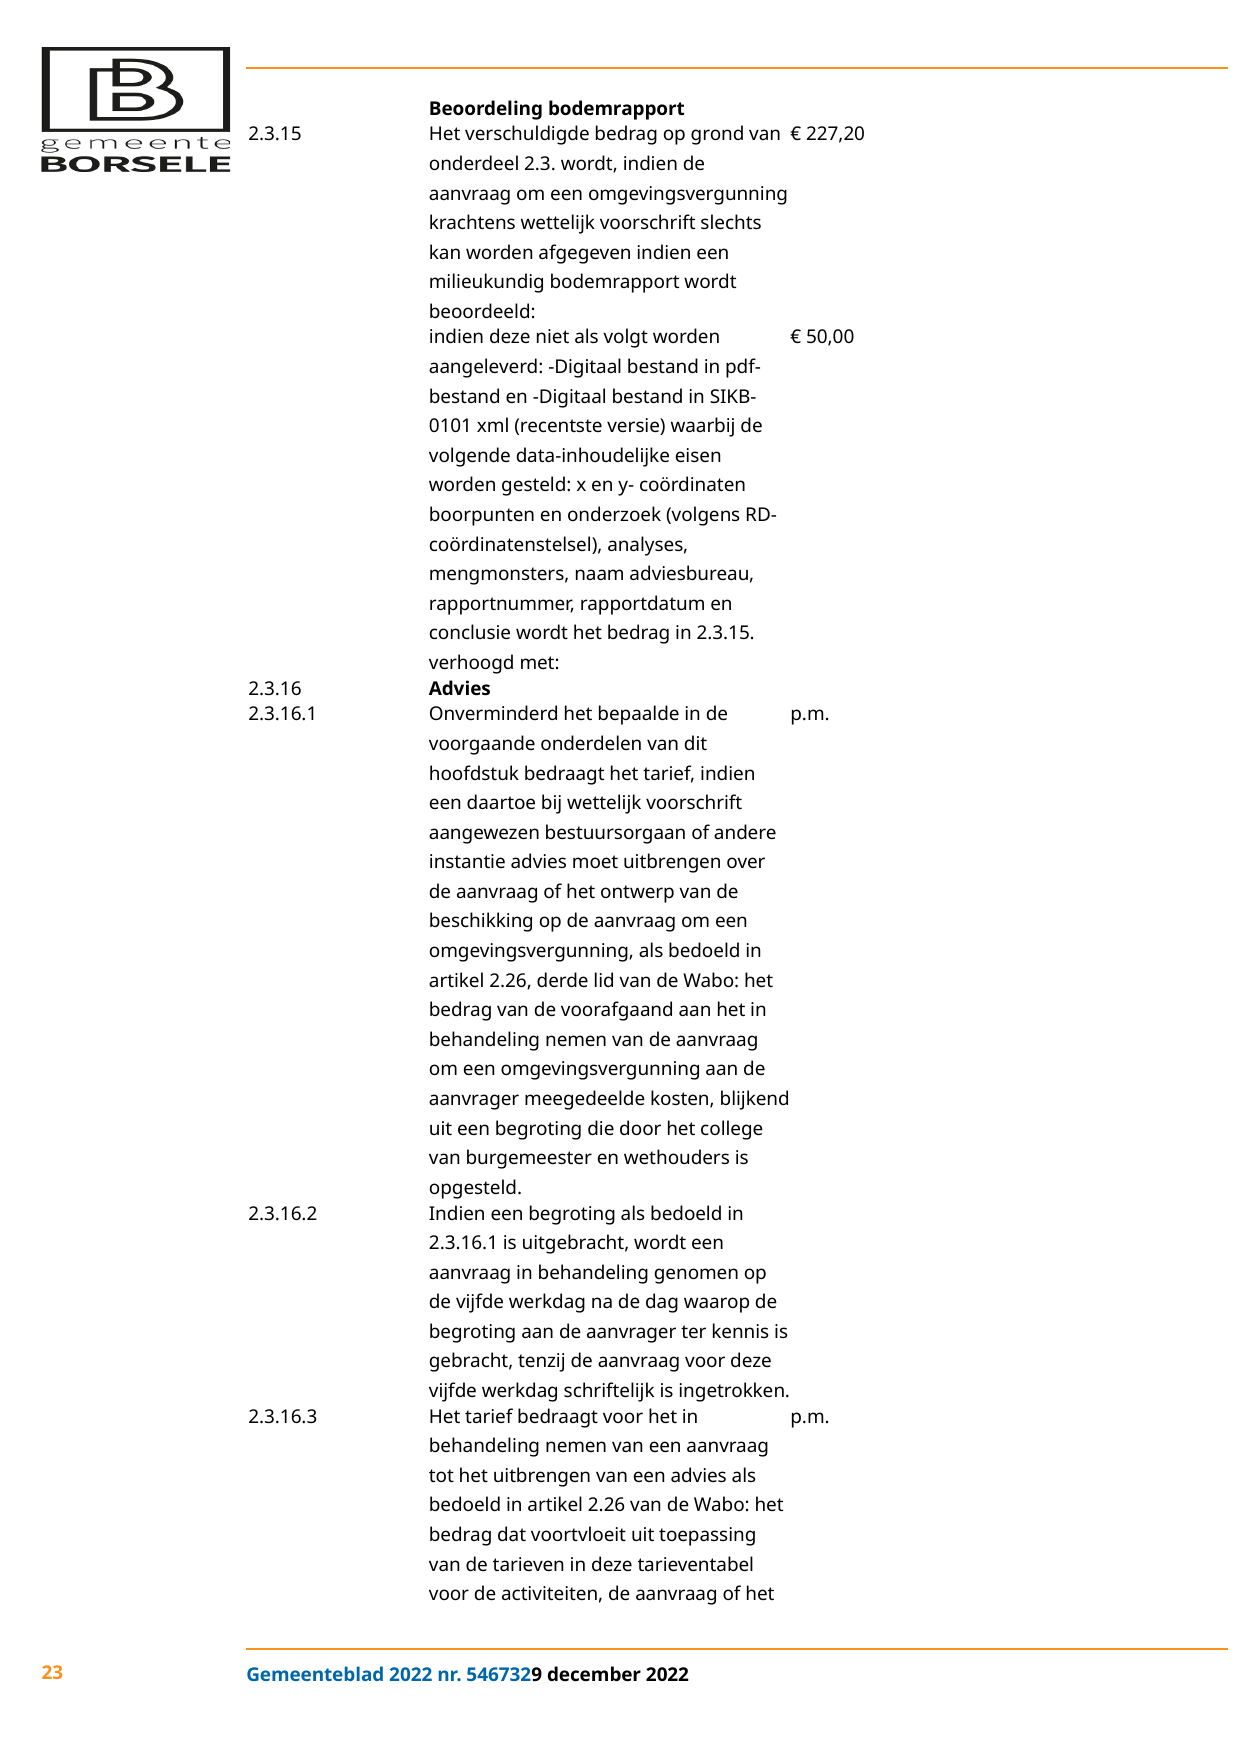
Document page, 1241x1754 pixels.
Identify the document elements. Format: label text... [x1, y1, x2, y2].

table_cell 2.3.16.1 [248, 701, 429, 1200]
table_cell Onverminderd het bepaalde in de voorgaande onderdelen van dit hoofdstuk bedraagt het tarief, indien een daartoe bij wettelijk voorschrift aangewezen bestuursorgaan of andere instantie advies moet uitbrengen over de aanvraag of het ontwerp van de beschikking op de aanvraag om een omgevingsvergunning, als bedoeld in artikel 2.26, derde lid van de Wabo: het bedrag van de voorafgaand aan het in behandeling nemen van de aanvraag om een omgevingsvergunning aan de aanvrager meegedeelde kosten, blijkend uit een begroting die door het college van burgemeester en wethouders is opgesteld. [429, 701, 790, 1200]
table_cell [248, 95, 429, 121]
table_cell Advies [429, 675, 1152, 701]
table_cell [790, 1200, 1152, 1403]
table_cell 2.3.16.3 [248, 1403, 429, 1606]
table_cell 2.3.16.2 [248, 1200, 429, 1403]
table_cell € 50,00 [790, 324, 1152, 675]
table_cell Het verschuldigde bedrag op grond van onderdeel 2.3. wordt, indien de aanvraag om een omgevingsvergunning krachtens wettelijk voorschrift slechts kan worden afgegeven indien een milieukundig bodemrapport wordt beoordeeld: [429, 121, 790, 324]
table_cell [248, 324, 429, 675]
table_cell Beoordeling bodemrapport [429, 95, 1152, 121]
table_cell 2.3.16 [248, 675, 429, 701]
table_cell p.m. [790, 1403, 1152, 1606]
table_cell p.m. [790, 701, 1152, 1200]
picture [41, 47, 231, 172]
table_cell Indien een begroting als bedoeld in 2.3.16.1 is uitgebracht, wordt een aanvraag in behandeling genomen op de vijfde werkdag na de dag waarop de begroting aan de aanvrager ter kennis is gebracht, tenzij de aanvraag voor deze vijfde werkdag schriftelijk is ingetrokken. [429, 1200, 790, 1403]
table_cell Het tarief bedraagt voor het in behandeling nemen van een aanvraag tot het uitbrengen van een advies als bedoeld in artikel 2.26 van de Wabo: het bedrag dat voortvloeit uit toepassing van de tarieven in deze tarieventabel voor de activiteiten, de aanvraag of het [429, 1403, 790, 1606]
table_cell € 227,20 [790, 121, 1152, 324]
table_cell indien deze niet als volgt worden aangeleverd: -Digitaal bestand in pdf-bestand en -Digitaal bestand in SIKB-0101 xml (recentste versie) waarbij de volgende data-inhoudelijke eisen worden gesteld: x en y- coördinaten boorpunten en onderzoek (volgens RD-coördinatenstelsel), analyses, mengmonsters, naam adviesbureau, rapportnummer, rapportdatum en conclusie wordt het bedrag in 2.3.15. verhoogd met: [429, 324, 790, 675]
table_cell 2.3.15 [248, 121, 429, 324]
